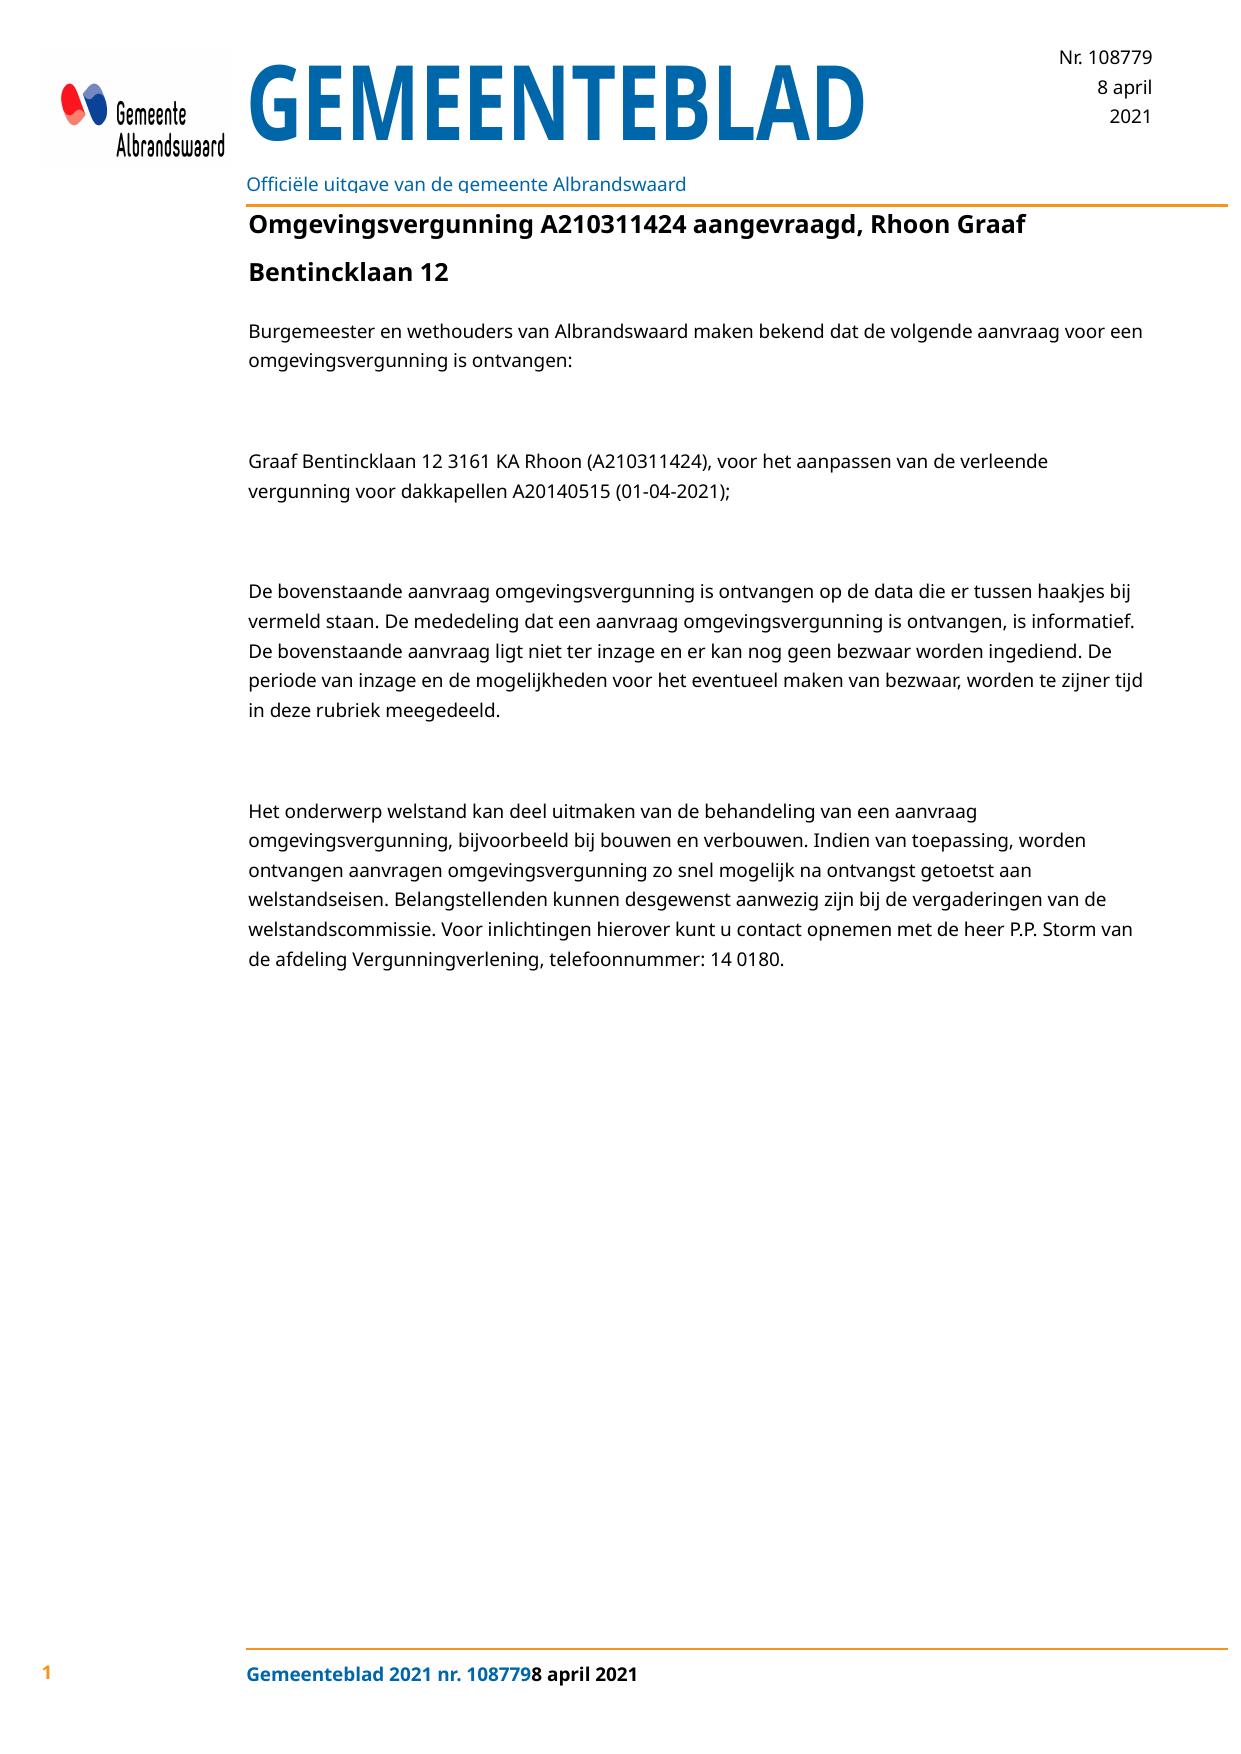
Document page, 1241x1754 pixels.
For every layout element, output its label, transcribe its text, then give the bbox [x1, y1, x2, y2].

text Graaf Bentincklaan 12 3161 KA Rhoon (A210311424), voor het aanpassen van de verleende vergunning voor dakkapellen A20140515 (01-04-2021); [248, 448, 1152, 504]
text Burgemeester en wethouders van Albrandswaard maken bekend dat de volgende aanvraag voor een omgevingsvergunning is ontvangen: [248, 318, 1152, 373]
text Het onderwerp welstand kan deel uitmaken van de behandeling van een aanvraag omgevingsvergunning, bijvoorbeeld bij bouwen en verbouwen. Indien van toepassing, worden ontvangen aanvragen omgevingsvergunning zo snel mogelijk na ontvangst getoetst aan welstandseisen. Belangstellenden kunnen desgewenst aanwezig zijn bij de vergaderingen van de welstandscommissie. Voor inlichtingen hierover kunt u contact opnemen met de heer P.P. Storm van de afdeling Vergunningverlening, telefoonnummer: 14 0180. [248, 798, 1152, 972]
text De bovenstaande aanvraag omgevingsvergunning is ontvangen op de data die er tussen haakjes bij vermeld staan. De mededeling dat een aanvraag omgevingsvergunning is ontvangen, is informatief. De bovenstaande aanvraag ligt niet ter inzage en er kan nog geen bezwaar worden ingediend. De periode van inzage en de mogelijkheden voor het eventueel maken van bezwaar, worden te zijner tijd in deze rubriek meegedeeld. [248, 579, 1152, 723]
text Omgevingsvergunning A210311424 aangevraagd, Rhoon Graaf Bentincklaan 12 [248, 207, 1152, 288]
picture [41, 47, 231, 172]
